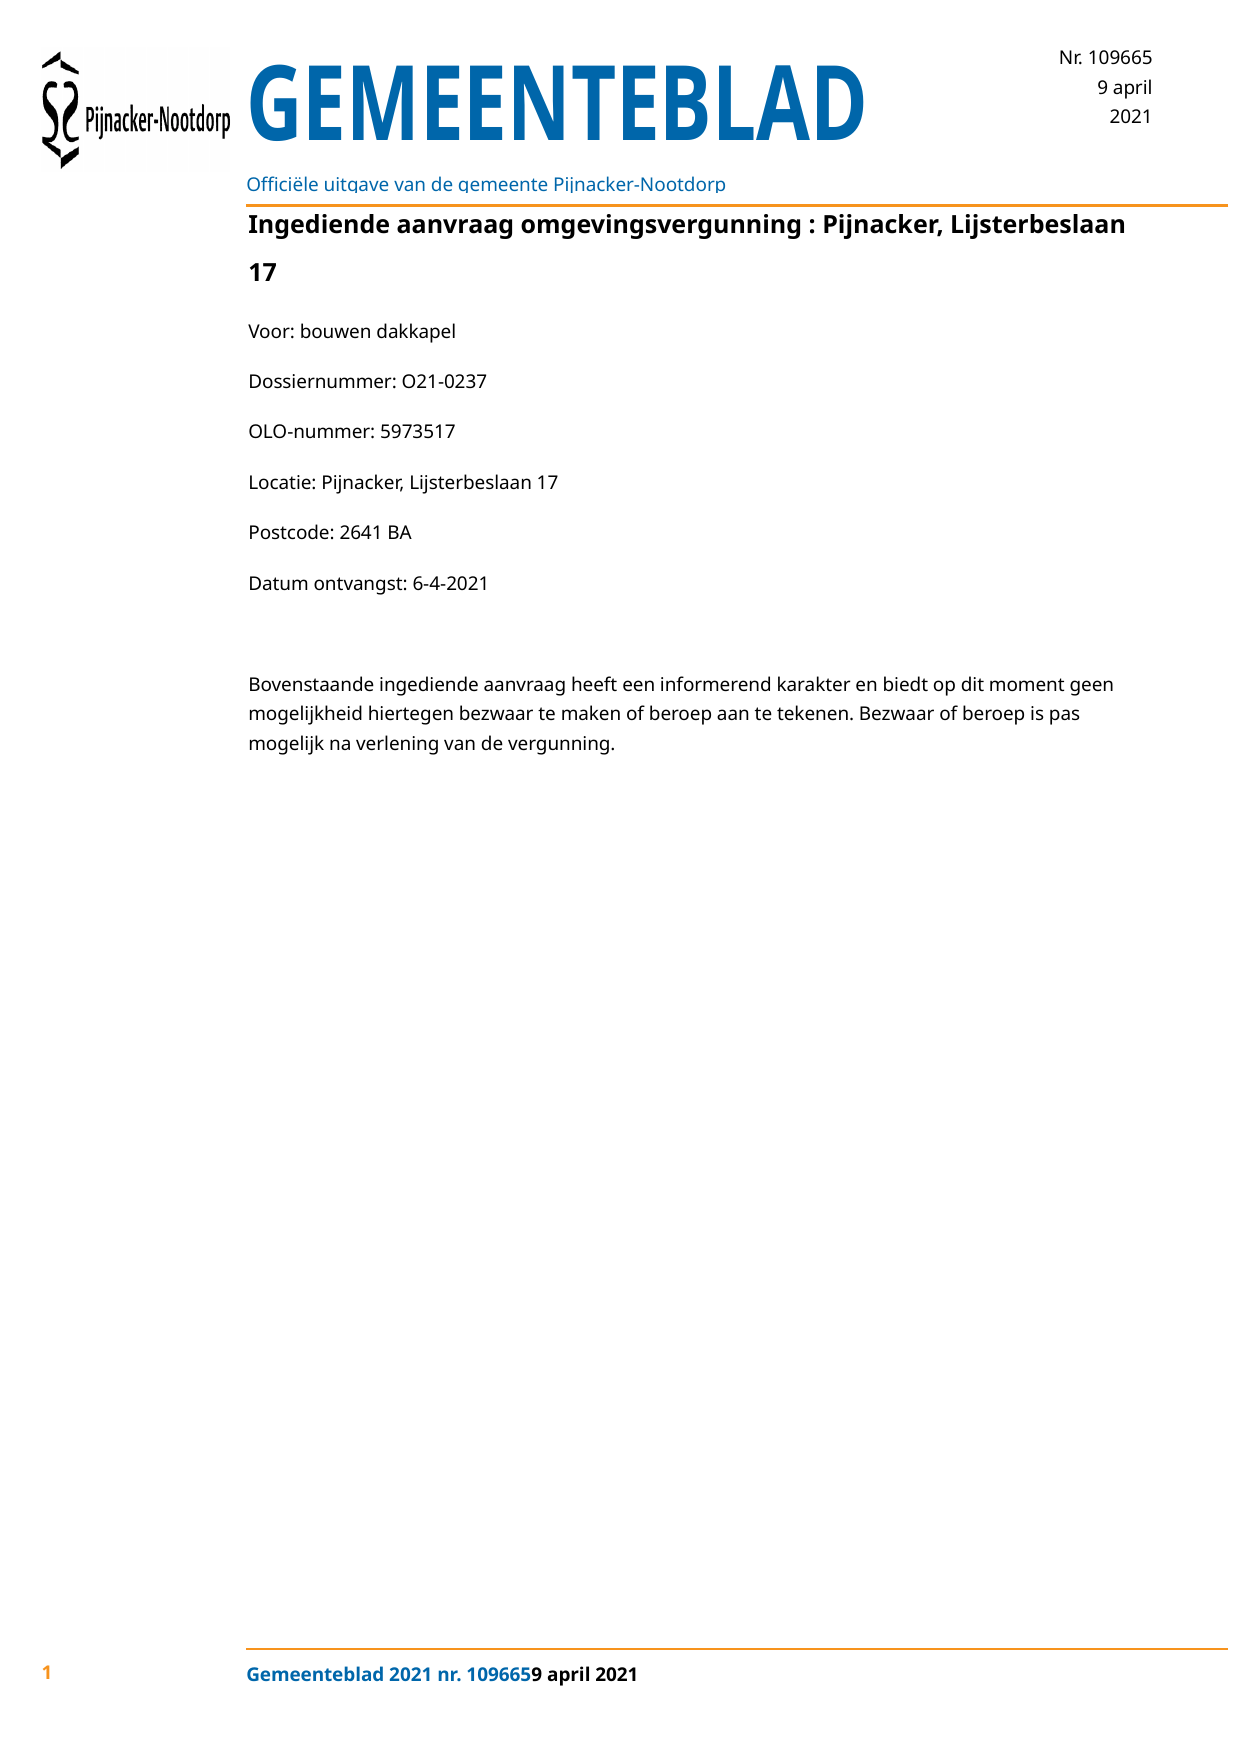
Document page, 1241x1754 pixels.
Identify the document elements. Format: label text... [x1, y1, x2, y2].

text Locatie: Pijnacker, Lijsterbeslaan 17 [248, 469, 1152, 495]
text Postcode: 2641 BA [248, 519, 1152, 545]
picture [41, 47, 231, 172]
text Voor: bouwen dakkapel [248, 318, 1152, 344]
text Ingediende aanvraag omgevingsvergunning : Pijnacker, Lijsterbeslaan 17 [248, 207, 1152, 288]
text Bovenstaande ingediende aanvraag heeft een informerend karakter en biedt op dit moment geen mogelijkheid hiertegen bezwaar te maken of beroep aan te tekenen. Bezwaar of beroep is pas mogelijk na verlening van de vergunning. [248, 671, 1152, 756]
text OLO-nummer: 5973517 [248, 419, 1152, 444]
text Datum ontvangst: 6-4-2021 [248, 570, 1152, 596]
text Dossiernummer: O21-0237 [248, 368, 1152, 394]
